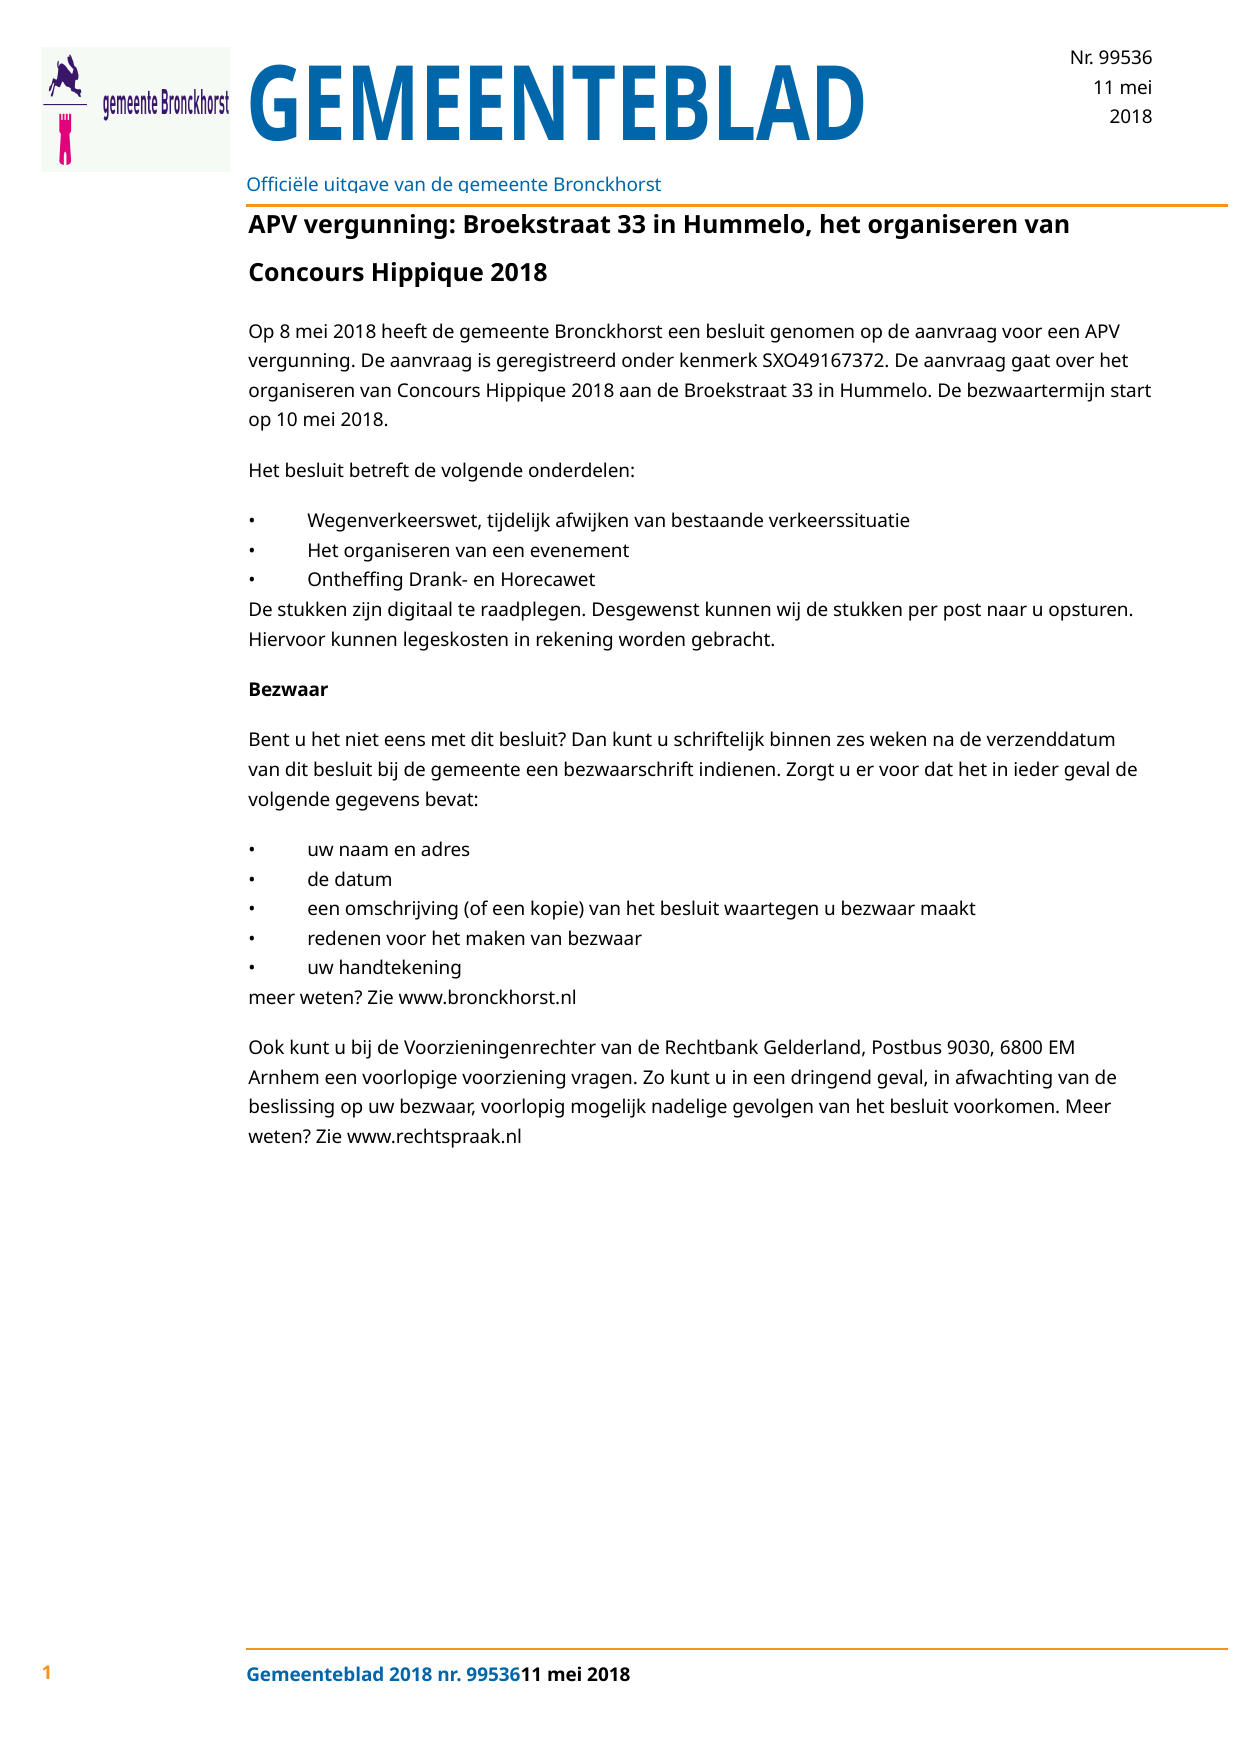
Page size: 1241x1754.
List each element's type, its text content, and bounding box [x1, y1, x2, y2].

list uw naam en adres [248, 836, 1152, 862]
picture [41, 47, 231, 172]
list Het organiseren van een evenement [248, 537, 1152, 563]
list redenen voor het maken van bezwaar [248, 925, 1152, 951]
text meer weten? Zie www.bronckhorst.nl [248, 984, 1152, 1010]
text APV vergunning: Broekstraat 33 in Hummelo, het organiseren van Concours Hippique 2018 [248, 207, 1152, 288]
list Ontheffing Drank- en Horecawet [248, 567, 1152, 592]
list een omschrijving (of een kopie) van het besluit waartegen u bezwaar maakt [248, 895, 1152, 921]
list de datum [248, 866, 1152, 892]
text Ook kunt u bij de Voorzieningenrechter van de Rechtbank Gelderland, Postbus 9030, 6800 EM Arnhem een voorlopige voorziening vragen. Zo kunt u in een dringend geval, in afwachting van de beslissing op uw bezwaar, voorlopig mogelijk nadelige gevolgen van het besluit voorkomen. Meer weten? Zie www.rechtspraak.nl [248, 1034, 1152, 1149]
text Bent u het niet eens met dit besluit? Dan kunt u schriftelijk binnen zes weken na de verzenddatum van dit besluit bij de gemeente een bezwaarschrift indienen. Zorgt u er voor dat het in ieder geval de volgende gegevens bevat: [248, 727, 1152, 812]
text Op 8 mei 2018 heeft de gemeente Bronckhorst een besluit genomen op de aanvraag voor een APV vergunning. De aanvraag is geregistreerd onder kenmerk SXO49167372. De aanvraag gaat over het organiseren van Concours Hippique 2018 aan de Broekstraat 33 in Hummelo. De bezwaartermijn start op 10 mei 2018. [248, 318, 1152, 432]
text Het besluit betreft de volgende onderdelen: [248, 457, 1152, 483]
list uw handtekening [248, 954, 1152, 980]
text De stukken zijn digitaal te raadplegen. Desgewenst kunnen wij de stukken per post naar u opsturen. Hiervoor kunnen legeskosten in rekening worden gebracht. [248, 596, 1152, 652]
text Bezwaar [248, 676, 1152, 702]
list Wegenverkeerswet, tijdelijk afwijken van bestaande verkeerssituatie [248, 507, 1152, 533]
